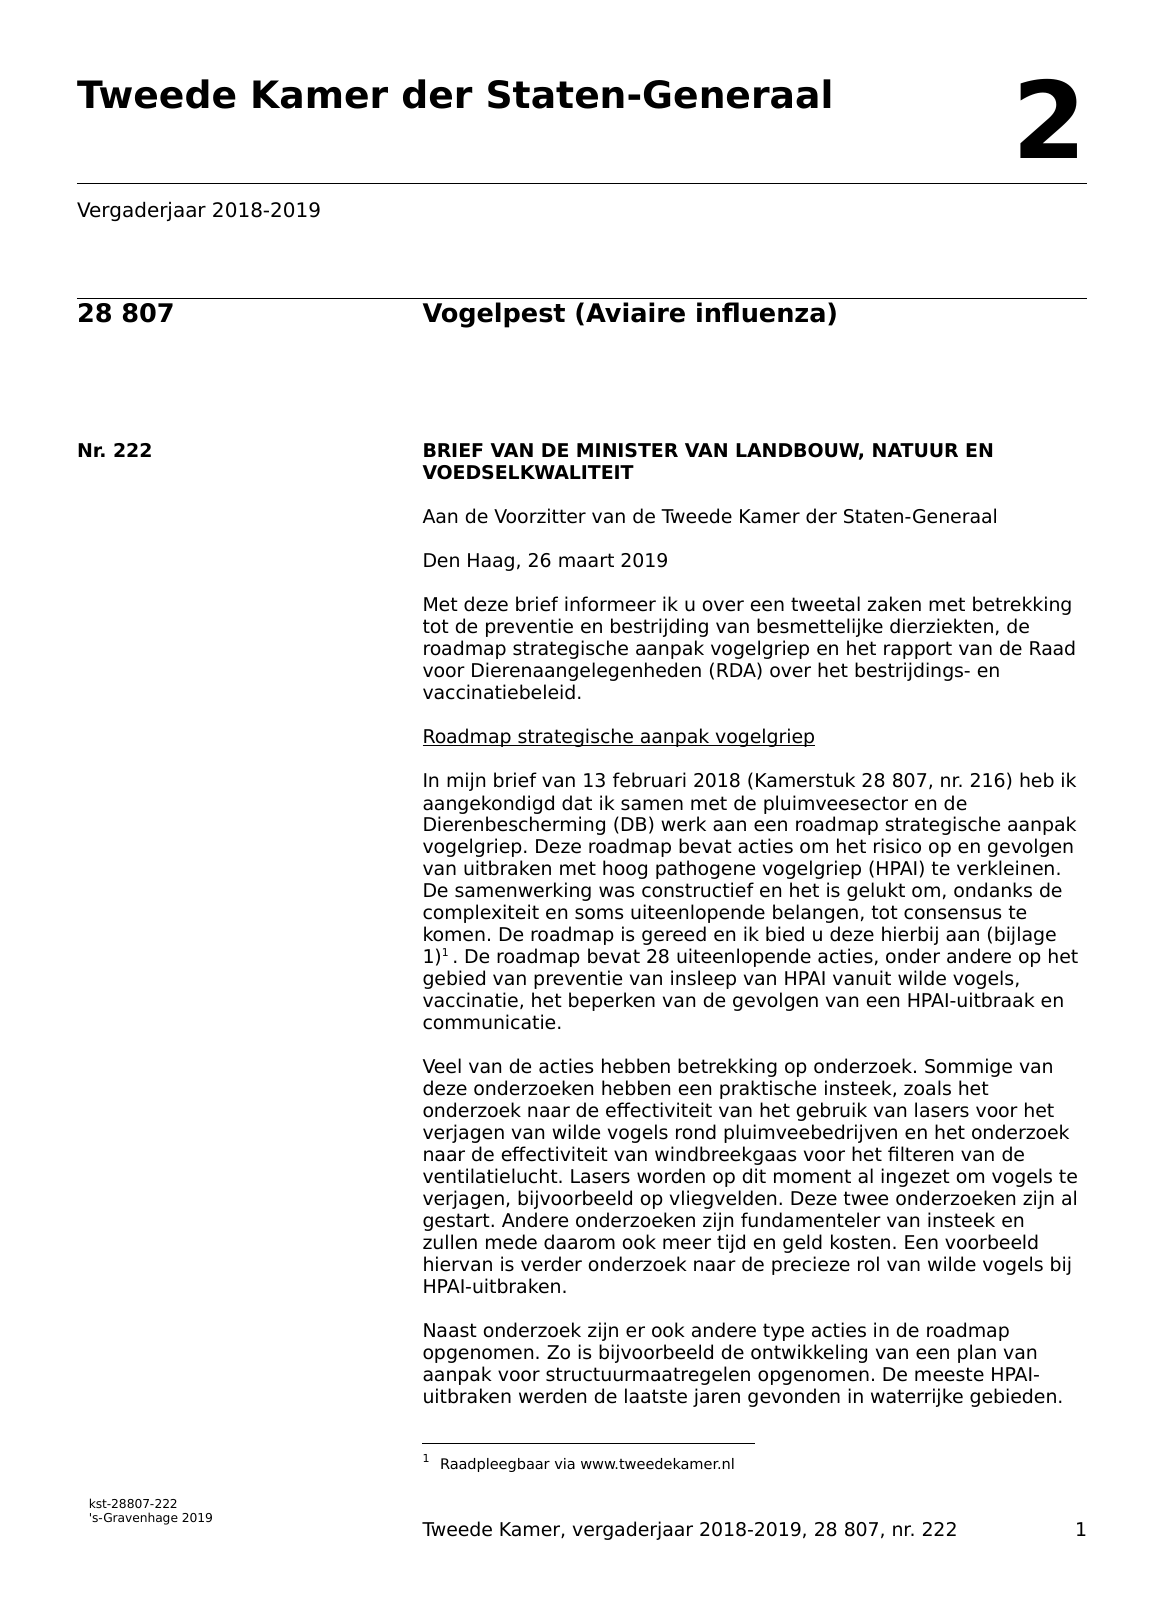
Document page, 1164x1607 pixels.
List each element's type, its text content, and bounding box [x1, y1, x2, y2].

text Aan de Voorzitter van de Tweede Kamer der Staten-Generaal [422, 506, 1087, 528]
table_header Tweede Kamer der Staten-Generaal [77, 59, 886, 183]
subtitle Nr. 222 BRIEF VAN DE MINISTER VAN LANDBOUW, NATUUR EN VOEDSELKWALITEIT [77, 440, 1087, 484]
text Met deze brief informeer ik u over een tweetal zaken met betrekking tot de preventie en bestrijding van besmettelijke dierziekten, de roadmap strategische aanpak vogelgriep en het rapport van de Raad voor Dierenaangelegenheden (RDA) over het bestrijdings- en vaccinatiebeleid. [422, 594, 1087, 704]
subtitle Roadmap strategische aanpak vogelgriep [422, 726, 1087, 748]
text kst-28807-222 [88, 1497, 323, 1511]
text Den Haag, 26 maart 2019 [422, 550, 1087, 572]
text Veel van de acties hebben betrekking op onderzoek. Sommige van deze onderzoeken hebben een praktische insteek, zoals het onderzoek naar de effectiviteit van het gebruik van lasers voor het verjagen van wilde vogels rond pluimveebedrijven en het onderzoek naar de effectiviteit van windbreekgaas voor het filteren van de ventilatielucht. Lasers worden op dit moment al ingezet om vogels te verjagen, bijvoorbeeld op vliegvelden. Deze twee onderzoeken zijn al gestart. Andere onderzoeken zijn fundamenteler van insteek en zullen mede daarom ook meer tijd en geld kosten. Een voorbeeld hiervan is verder onderzoek naar de precieze rol van wilde vogels bij HPAI-uitbraken. [422, 1056, 1087, 1298]
text In mijn brief van 13 februari 2018 (Kamerstuk 28 807, nr. 216) heb ik aangekondigd dat ik samen met de pluimveesector en de Dierenbescherming (DB) werk aan een roadmap strategische aanpak vogelgriep. Deze roadmap bevat acties om het risico op en gevolgen van uitbraken met hoog pathogene vogelgriep (HPAI) te verkleinen. De samenwerking was constructief en het is gelukt om, ondanks de complexiteit en soms uiteenlopende belangen, tot consensus te komen. De roadmap is gereed en ik bied u deze hierbij aan (bijlage 1). De roadmap bevat 28 uiteenlopende acties, onder andere op het gebied van preventie van insleep van HPAI vanuit wilde vogels, vaccinatie, het beperken van de gevolgen van een HPAI-uitbraak en communicatie. [422, 770, 1087, 1034]
text Raadpleegbaar via www.tweedekamer.nl [422, 1452, 1087, 1474]
subtitle 28 807 Vogelpest (Aviaire influenza) [77, 299, 1087, 329]
text Naast onderzoek zijn er ook andere type acties in de roadmap opgenomen. Zo is bijvoorbeeld de ontwikkeling van een plan van aanpak voor structuurmaatregelen opgenomen. De meeste HPAI-uitbraken werden de laatste jaren gevonden in waterrijke gebieden. [422, 1320, 1087, 1408]
text 's-Gravenhage 2019 [88, 1511, 323, 1525]
table_header 2 [886, 59, 1087, 183]
table_cell Vergaderjaar 2018-2019 [77, 184, 1087, 298]
